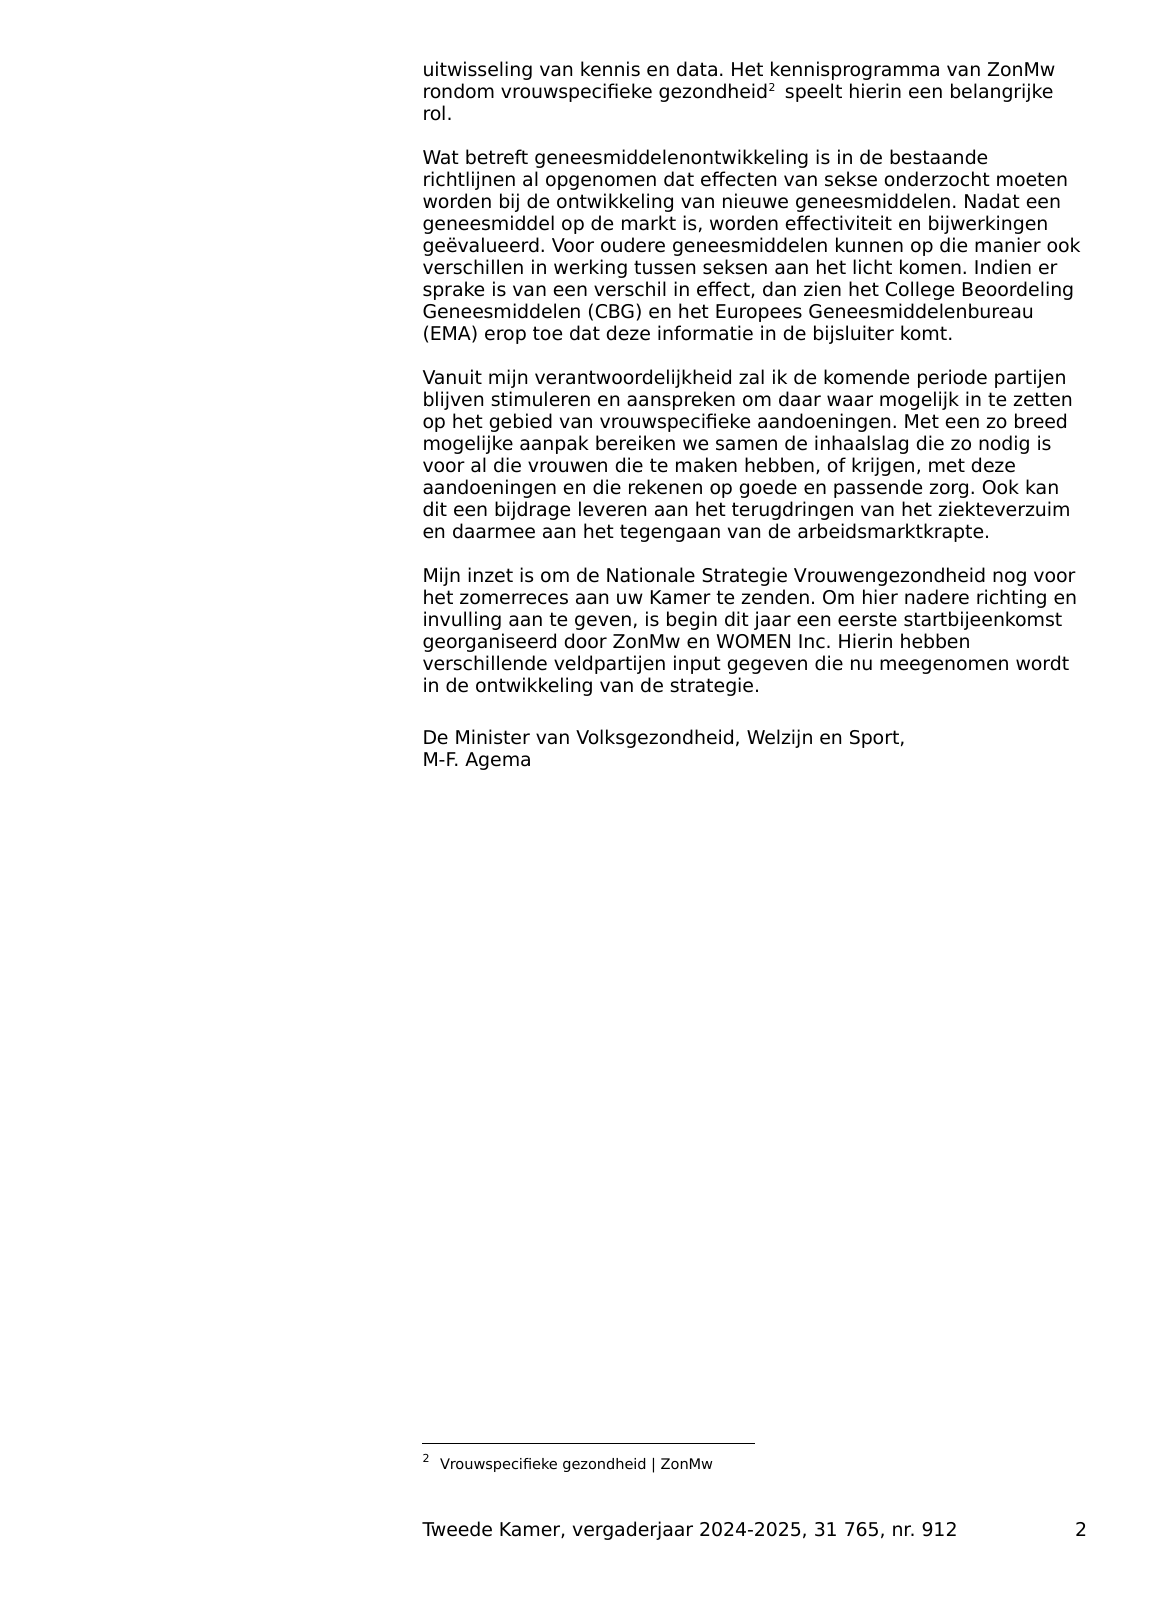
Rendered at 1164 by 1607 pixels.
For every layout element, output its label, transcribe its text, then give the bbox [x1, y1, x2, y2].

text uitwisseling van kennis en data. Het kennisprogramma van ZonMw rondom vrouwspecifieke gezondheid speelt hierin een belangrijke rol. [422, 59, 1087, 125]
text Vrouwspecifieke gezondheid | ZonMw [422, 1452, 1087, 1474]
text Wat betreft geneesmiddelenontwikkeling is in de bestaande richtlijnen al opgenomen dat effecten van sekse onderzocht moeten worden bij de ontwikkeling van nieuwe geneesmiddelen. Nadat een geneesmiddel op de markt is, worden effectiviteit en bijwerkingen geëvalueerd. Voor oudere geneesmiddelen kunnen op die manier ook verschillen in werking tussen seksen aan het licht komen. Indien er sprake is van een verschil in effect, dan zien het College Beoordeling Geneesmiddelen (CBG) en het Europees Geneesmiddelenbureau (EMA) erop toe dat deze informatie in de bijsluiter komt. [422, 147, 1087, 345]
text Vanuit mijn verantwoordelijkheid zal ik de komende periode partijen blijven stimuleren en aanspreken om daar waar mogelijk in te zetten op het gebied van vrouwspecifieke aandoeningen. Met een zo breed mogelijke aanpak bereiken we samen de inhaalslag die zo nodig is voor al die vrouwen die te maken hebben, of krijgen, met deze aandoeningen en die rekenen op goede en passende zorg. Ook kan dit een bijdrage leveren aan het terugdringen van het ziekteverzuim en daarmee aan het tegengaan van de arbeidsmarktkrapte. [422, 367, 1087, 543]
text Mijn inzet is om de Nationale Strategie Vrouwengezondheid nog voor het zomerreces aan uw Kamer te zenden. Om hier nadere richting en invulling aan te geven, is begin dit jaar een eerste startbijeenkomst georganiseerd door ZonMw en WOMEN Inc. Hierin hebben verschillende veldpartijen input gegeven die nu meegenomen wordt in de ontwikkeling van de strategie. [422, 565, 1087, 697]
text De Minister van Volksgezondheid, Welzijn en Sport, M-F. Agema [422, 727, 1087, 771]
